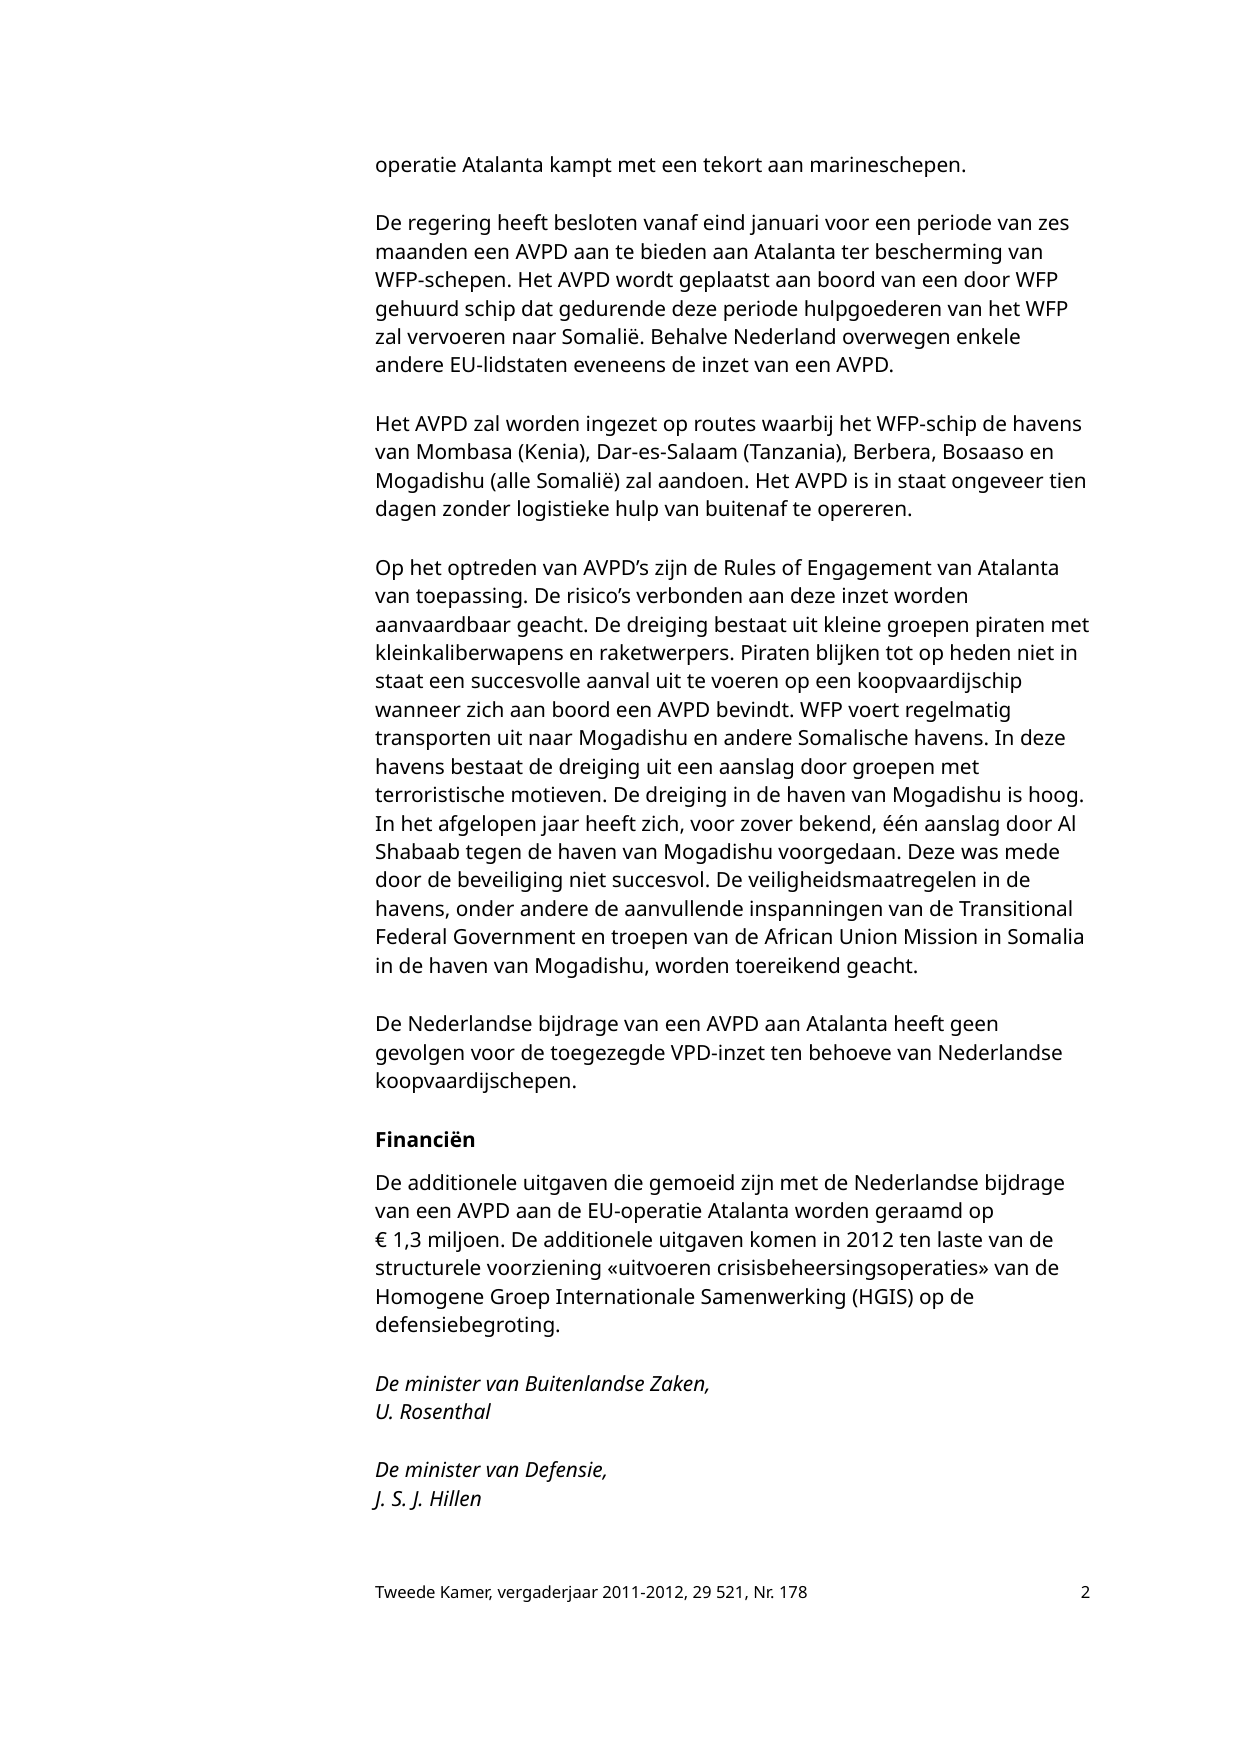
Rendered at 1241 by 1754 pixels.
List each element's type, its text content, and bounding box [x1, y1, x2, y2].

text J. S. J. Hillen [375, 1484, 1090, 1512]
text U. Rosenthal [375, 1397, 1090, 1426]
text Financiën [375, 1125, 1090, 1153]
text De minister van Buitenlandse Zaken, [375, 1369, 1090, 1397]
text De regering heeft besloten vanaf eind januari voor een periode van zes maanden een AVPD aan te bieden aan Atalanta ter bescherming van WFP-schepen. Het AVPD wordt geplaatst aan boord van een door WFP gehuurd schip dat gedurende deze periode hulpgoederen van het WFP zal vervoeren naar Somalië. Behalve Nederland overwegen enkele andere EU-lidstaten eveneens de inzet van een AVPD. [375, 208, 1090, 379]
text Het AVPD zal worden ingezet op routes waarbij het WFP-schip de havens van Mombasa (Kenia), Dar-es-Salaam (Tanzania), Berbera, Bosaaso en Mogadishu (alle Somalië) zal aandoen. Het AVPD is in staat ongeveer tien dagen zonder logistieke hulp van buitenaf te opereren. [375, 409, 1090, 523]
text De additionele uitgaven die gemoeid zijn met de Nederlandse bijdrage van een AVPD aan de EU-operatie Atalanta worden geraamd op € 1,3 miljoen. De additionele uitgaven komen in 2012 ten laste van de structurele voorziening «uitvoeren crisisbeheersingsoperaties» van de Homogene Groep Internationale Samenwerking (HGIS) op de defensiebegroting. [375, 1168, 1090, 1339]
text De Nederlandse bijdrage van een AVPD aan Atalanta heeft geen gevolgen voor de toegezegde VPD-inzet ten behoeve van Nederlandse koopvaardijschepen. [375, 1009, 1090, 1095]
text operatie Atalanta kampt met een tekort aan marineschepen. [375, 150, 1090, 178]
text Op het optreden van AVPD’s zijn de Rules of Engagement van Atalanta van toepassing. De risico’s verbonden aan deze inzet worden aanvaardbaar geacht. De dreiging bestaat uit kleine groepen piraten met kleinkaliberwapens en raketwerpers. Piraten blijken tot op heden niet in staat een succesvolle aanval uit te voeren op een koopvaardijschip wanneer zich aan boord een AVPD bevindt. WFP voert regelmatig transporten uit naar Mogadishu en andere Somalische havens. In deze havens bestaat de dreiging uit een aanslag door groepen met terroristische motieven. De dreiging in de haven van Mogadishu is hoog. In het afgelopen jaar heeft zich, voor zover bekend, één aanslag door Al Shabaab tegen de haven van Mogadishu voorgedaan. Deze was mede door de beveiliging niet succesvol. De veiligheidsmaatregelen in de havens, onder andere de aanvullende inspanningen van de Transitional Federal Government en troepen van de African Union Mission in Somalia in de haven van Mogadishu, worden toereikend geacht. [375, 553, 1090, 979]
text De minister van Defensie, [375, 1456, 1090, 1484]
